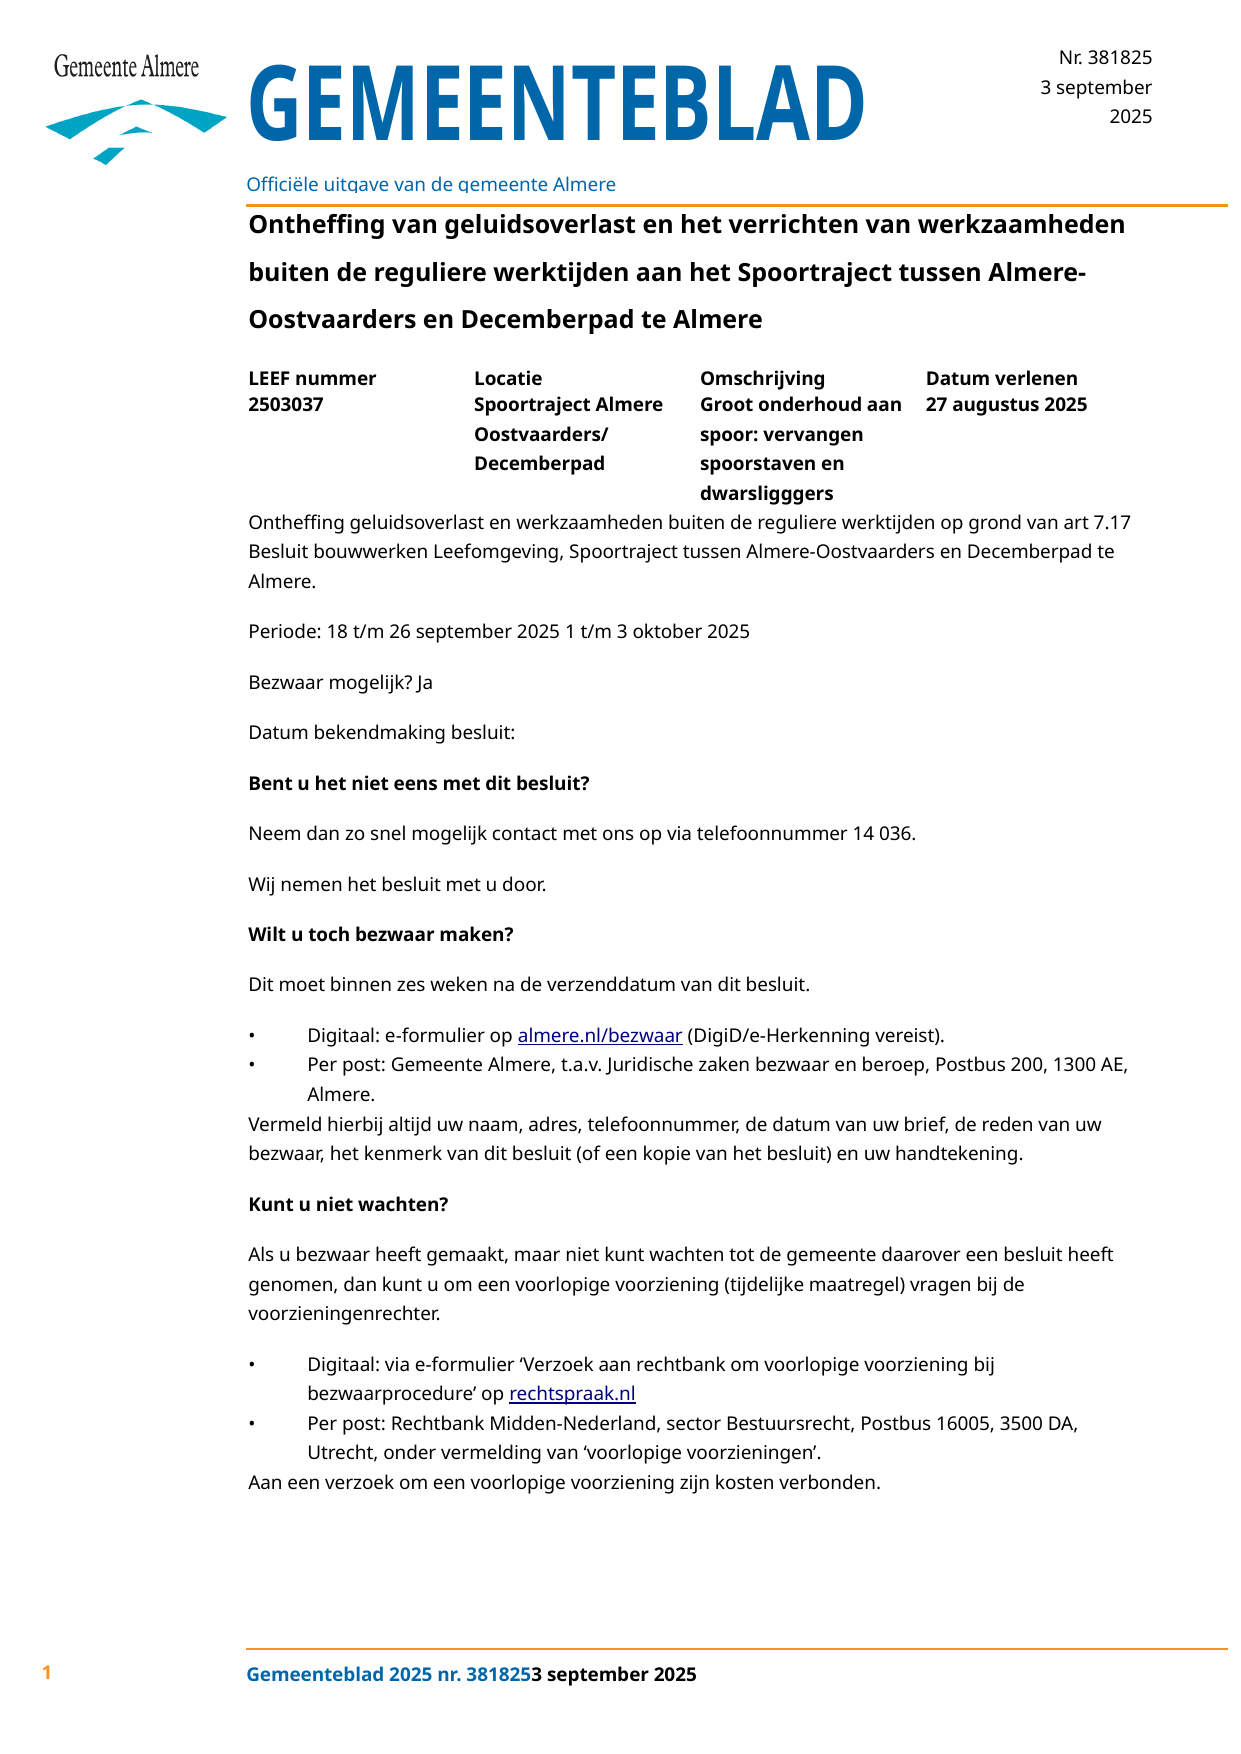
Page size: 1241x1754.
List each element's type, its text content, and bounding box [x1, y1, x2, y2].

text Wij nemen het besluit met u door. [248, 871, 1152, 896]
text Dit moet binnen zes weken na de verzenddatum van dit besluit. [248, 972, 1152, 997]
text Als u bezwaar heeft gemaakt, maar niet kunt wachten tot de gemeente daarover een besluit heeft genomen, dan kunt u om een voorlopige voorziening (tijdelijke maatregel) vragen bij de voorzieningenrechter. [248, 1241, 1152, 1326]
text Ontheffing geluidsoverlast en werkzaamheden buiten de reguliere werktijden op grond van art 7.17 Besluit bouwwerken Leefomgeving, Spoortraject tussen Almere-Oostvaarders en Decemberpad te Almere. [248, 509, 1152, 594]
table_header Datum verlenen [926, 366, 1152, 391]
table_cell 2503037 [248, 391, 474, 506]
table_cell Spoortraject Almere Oostvaarders/ Decemberpad [474, 391, 700, 506]
text Vermeld hierbij altijd uw naam, adres, telefoonnummer, de datum van uw brief, de reden van uw bezwaar, het kenmerk van dit besluit (of een kopie van het besluit) en uw handtekening. [248, 1111, 1152, 1166]
list Per post: Rechtbank Midden-Nederland, sector Bestuursrecht, Postbus 16005, 3500 DA, Utrecht, onder vermelding van ‘voorlopige voorzieningen’. [248, 1410, 1152, 1465]
list Per post: Gemeente Almere, t.a.v. Juridische zaken bezwaar en beroep, Postbus 200, 1300 AE, Almere. [248, 1052, 1152, 1107]
text Kunt u niet wachten? [248, 1191, 1152, 1216]
table_header LEEF nummer [248, 366, 474, 391]
list Digitaal: via e-formulier ‘Verzoek aan rechtbank om voorlopige voorziening bij bezwaarprocedure’ op rechtspraak.nl [248, 1351, 1152, 1406]
text Datum bekendmaking besluit: [248, 719, 1152, 745]
text Wilt u toch bezwaar maken? [248, 921, 1152, 947]
table_header Omschrijving [700, 366, 926, 391]
picture [41, 47, 231, 172]
text Bent u het niet eens met dit besluit? [248, 770, 1152, 796]
list Digitaal: e-formulier op almere.nl/bezwaar (DigiD/e-Herkenning vereist). [248, 1022, 1152, 1048]
text Ontheffing van geluidsoverlast en het verrichten van werkzaamheden buiten de reguliere werktijden aan het Spoortraject tussen Almere-Oostvaarders en Decemberpad te Almere [248, 207, 1152, 336]
table_cell Groot onderhoud aan spoor: vervangen spoorstaven en dwarsligggers [700, 391, 926, 506]
text Aan een verzoek om een voorlopige voorziening zijn kosten verbonden. [248, 1469, 1152, 1495]
table_header Locatie [474, 366, 700, 391]
text Periode: 18 t/m 26 september 2025 1 t/m 3 oktober 2025 [248, 619, 1152, 644]
text Neem dan zo snel mogelijk contact met ons op via telefoonnummer 14 036. [248, 820, 1152, 846]
text Bezwaar mogelijk? Ja [248, 669, 1152, 695]
table_cell 27 augustus 2025 [926, 391, 1152, 506]
